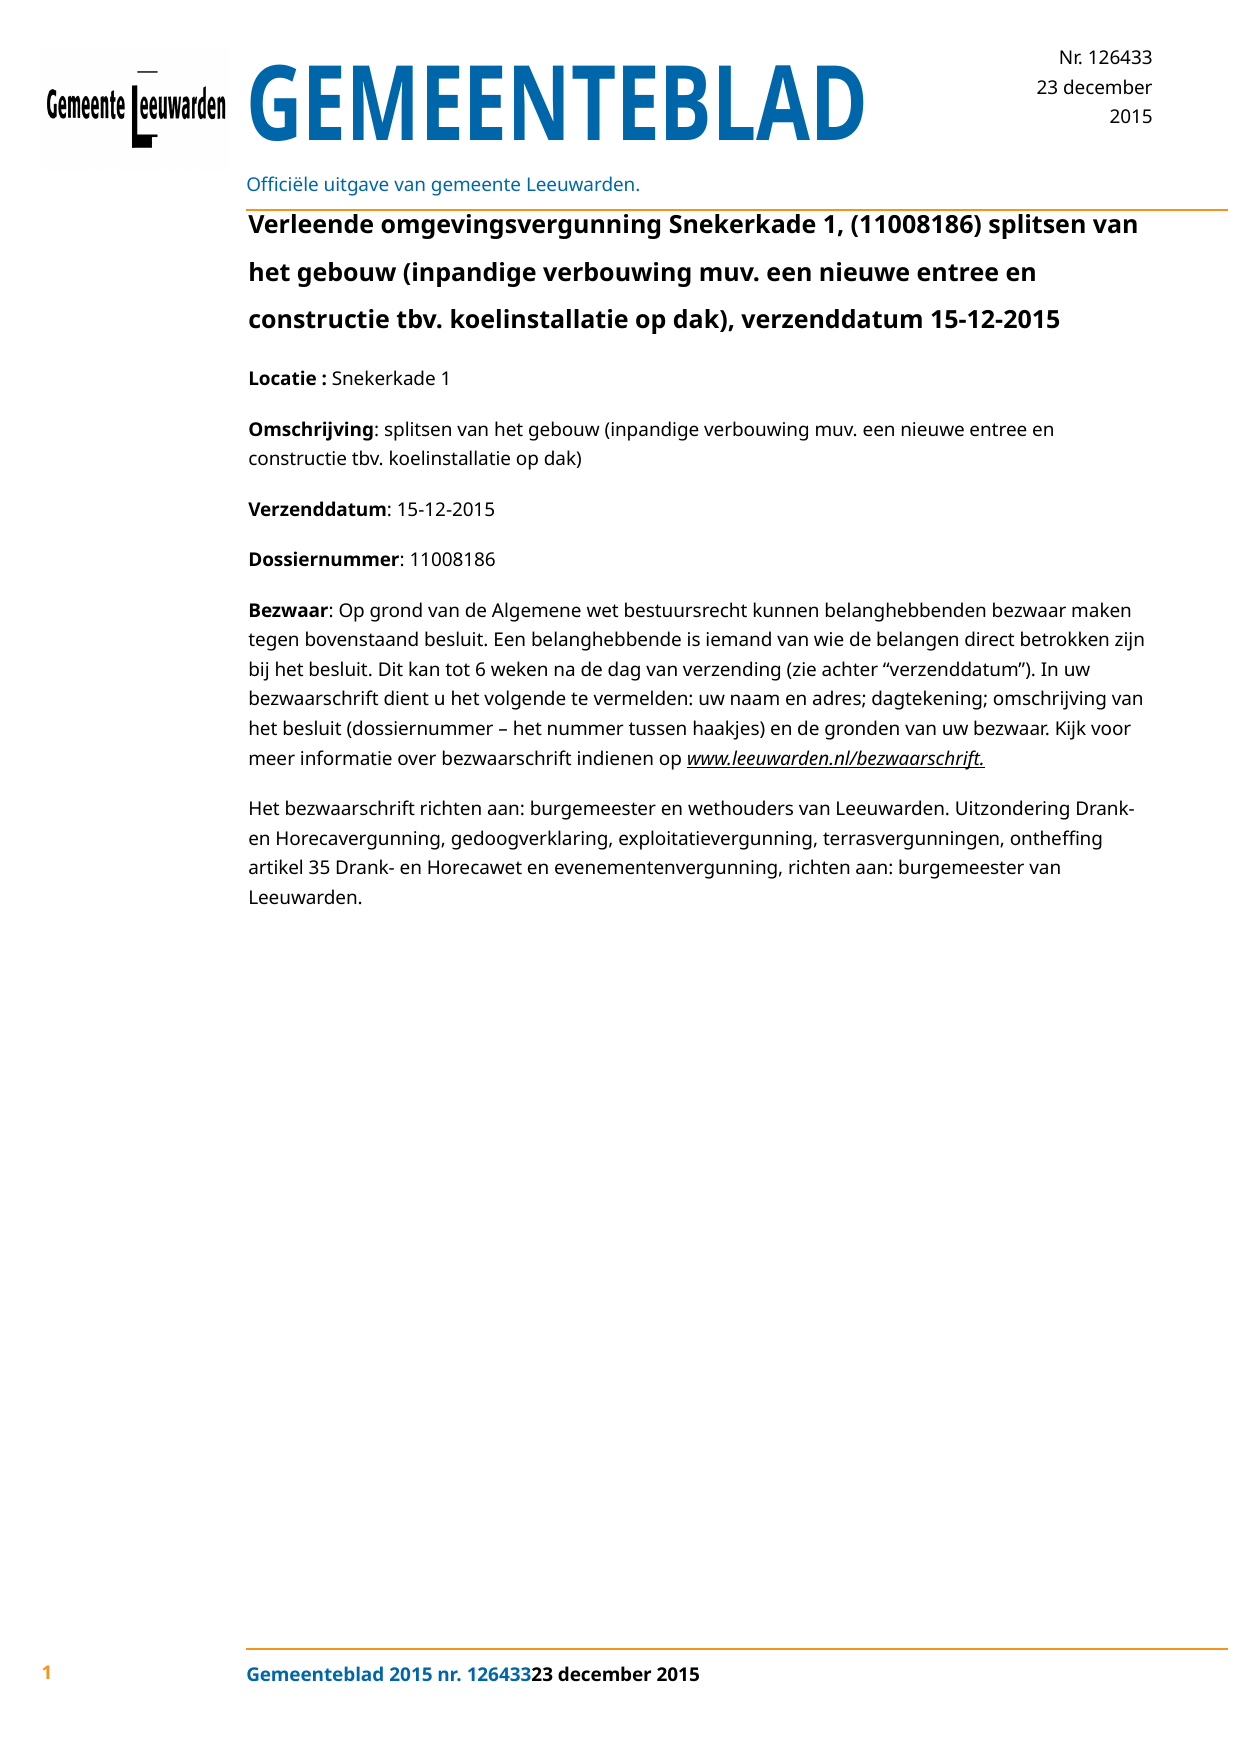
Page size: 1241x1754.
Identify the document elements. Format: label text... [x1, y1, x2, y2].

text Omschrijving: splitsen van het gebouw (inpandige verbouwing muv. een nieuwe entree en constructie tbv. koelinstallatie op dak) [248, 416, 1152, 471]
text Het bezwaarschrift richten aan: burgemeester en wethouders van Leeuwarden. Uitzondering Drank- en Horecavergunning, gedoogverklaring, exploitatievergunning, terrasvergunningen, ontheffing artikel 35 Drank- en Horecawet en evenementenvergunning, richten aan: burgemeester van Leeuwarden. [248, 795, 1152, 909]
text Verleende omgevingsvergunning Snekerkade 1, (11008186) splitsen van het gebouw (inpandige verbouwing muv. een nieuwe entree en constructie tbv. koelinstallatie op dak), verzenddatum 15-12-2015 [248, 211, 1152, 336]
text Bezwaar: Op grond van de Algemene wet bestuursrecht kunnen belanghebbenden bezwaar maken tegen bovenstaand besluit. Een belanghebbende is iemand van wie de belangen direct betrokken zijn bij het besluit. Dit kan tot 6 weken na de dag van verzending (zie achter “verzenddatum”). In uw bezwaarschrift dient u het volgende te vermelden: uw naam en adres; dagtekening; omschrijving van het besluit (dossiernummer – het nummer tussen haakjes) en de gronden van uw bezwaar. Kijk voor meer informatie over bezwaarschrift indienen op www.leeuwarden.nl/bezwaarschrift. [248, 597, 1152, 770]
text Verzenddatum: 15-12-2015 [248, 496, 1152, 522]
text Dossiernummer: 11008186 [248, 546, 1152, 572]
text Locatie : Snekerkade 1 [248, 366, 1152, 391]
picture [41, 47, 231, 172]
